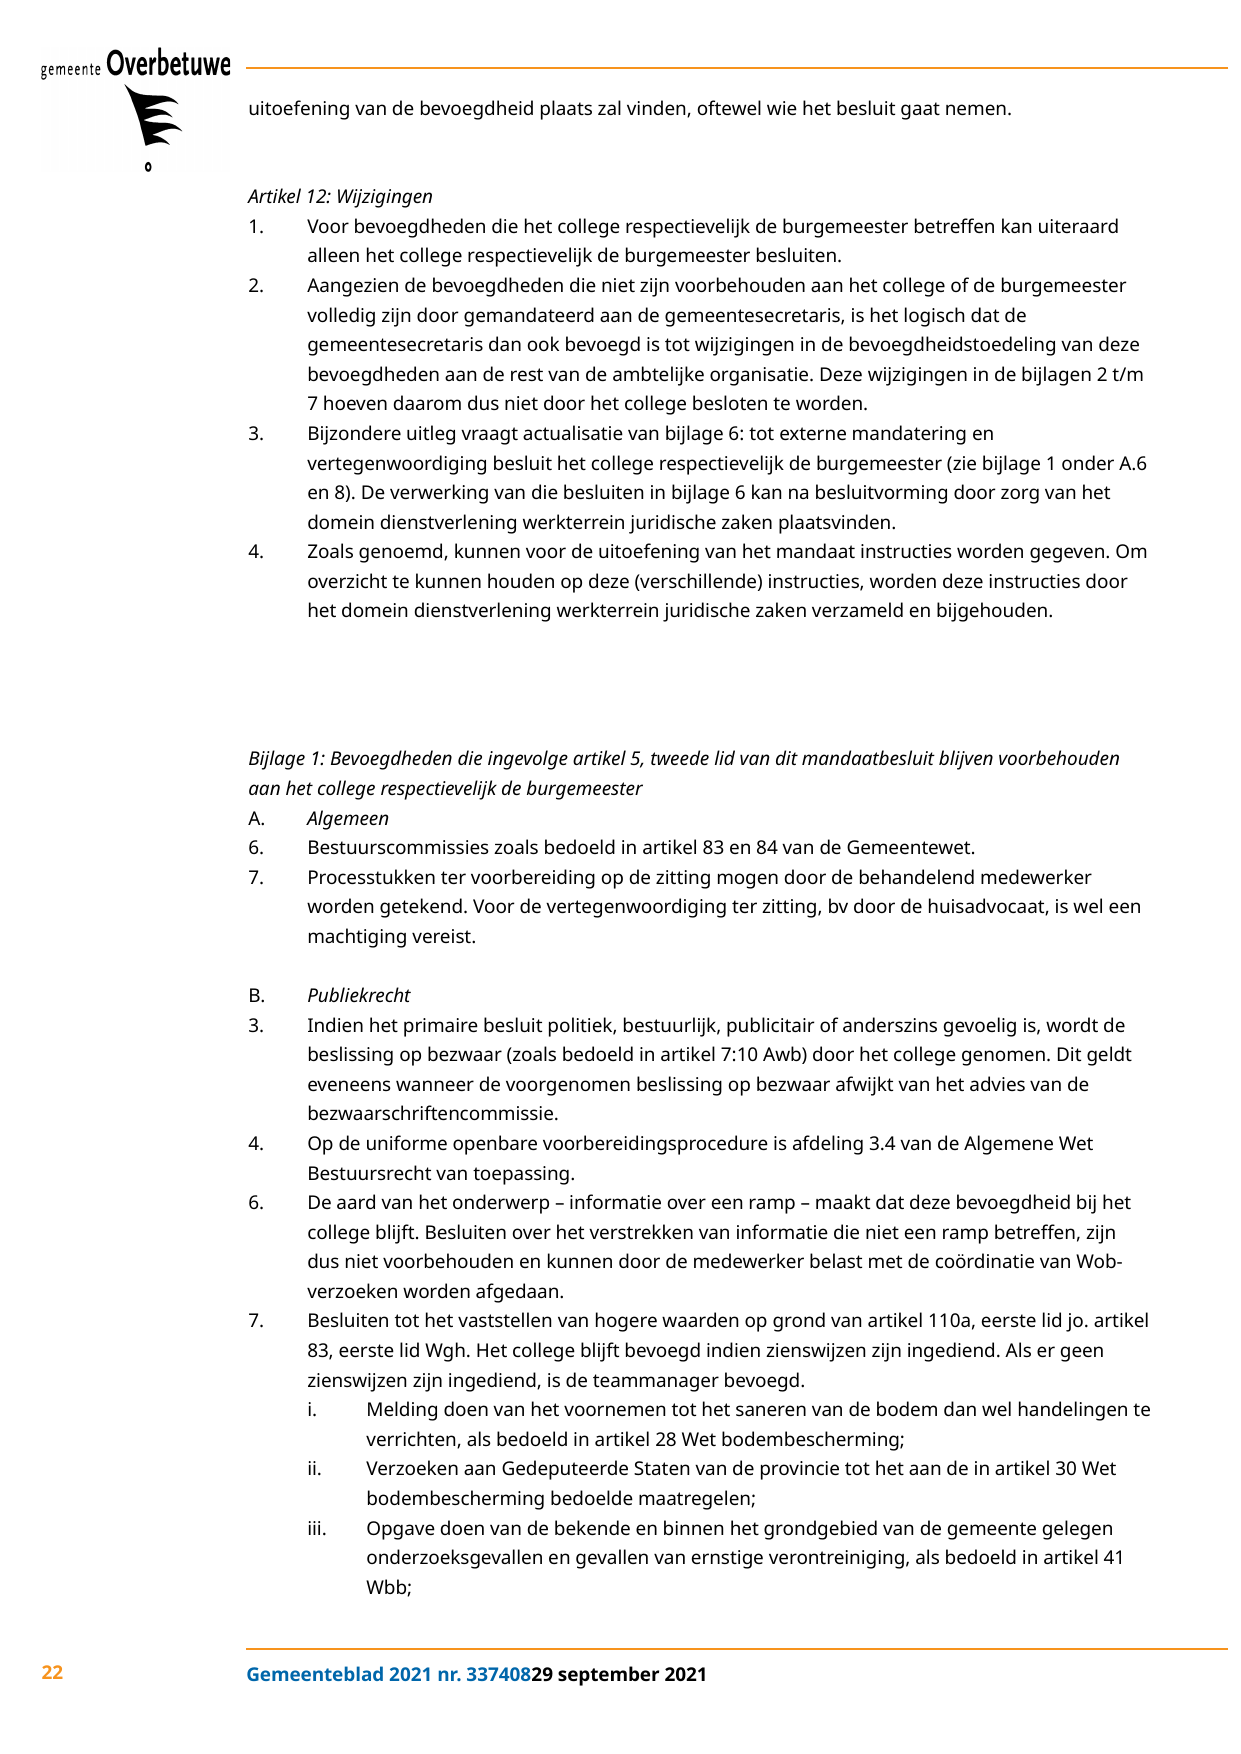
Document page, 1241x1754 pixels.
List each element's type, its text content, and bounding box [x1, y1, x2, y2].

list Besluiten tot het vaststellen van hogere waarden op grond van artikel 110a, eerste lid jo. artikel 83, eerste lid Wgh. Het college blijft bevoegd indien zienswijzen zijn ingediend. Als er geen zienswijzen zijn ingediend, is de teammanager bevoegd. [248, 1308, 1152, 1393]
list De aard van het onderwerp – informatie over een ramp – maakt dat deze bevoegdheid bij het college blijft. Besluiten over het verstrekken van informatie die niet een ramp betreffen, zijn dus niet voorbehouden en kunnen door de medewerker belast met de coördinatie van Wob-verzoeken worden afgedaan. [248, 1189, 1152, 1304]
list Bestuurscommissies zoals bedoeld in artikel 83 en 84 van de Gemeentewet. [248, 834, 1152, 860]
text Artikel 12: Wijzigingen [248, 183, 1152, 209]
list Bijzondere uitleg vraagt actualisatie van bijlage 6: tot externe mandatering en vertegenwoordiging besluit het college respectievelijk de burgemeester (zie bijlage 1 onder A.6 en 8). De verwerking van die besluiten in bijlage 6 kan na besluitvorming door zorg van het domein dienstverlening werkterrein juridische zaken plaatsvinden. [248, 420, 1152, 535]
text uitoefening van de bevoegdheid plaats zal vinden, oftewel wie het besluit gaat nemen. [248, 95, 1152, 121]
list Melding doen van het voornemen tot het saneren van de bodem dan wel handelingen te verrichten, als bedoeld in artikel 28 Wet bodembescherming; [307, 1396, 1152, 1452]
picture [41, 47, 231, 172]
list Voor bevoegdheden die het college respectievelijk de burgemeester betreffen kan uiteraard alleen het college respectievelijk de burgemeester besluiten. [248, 213, 1152, 268]
list Aangezien de bevoegdheden die niet zijn voorbehouden aan het college of de burgemeester volledig zijn door gemandateerd aan de gemeentesecretaris, is het logisch dat de gemeentesecretaris dan ook bevoegd is tot wijzigingen in de bevoegdheidstoedeling van deze bevoegdheden aan de rest van de ambtelijke organisatie. Deze wijzigingen in de bijlagen 2 t/m 7 hoeven daarom dus niet door het college besloten te worden. [248, 272, 1152, 416]
list Zoals genoemd, kunnen voor de uitoefening van het mandaat instructies worden gegeven. Om overzicht te kunnen houden op deze (verschillende) instructies, worden deze instructies door het domein dienstverlening werkterrein juridische zaken verzameld en bijgehouden. [248, 538, 1152, 623]
text Bijlage 1: Bevoegdheden die ingevolge artikel 5, tweede lid van dit mandaatbesluit blijven voorbehouden aan het college respectievelijk de burgemeester [248, 746, 1152, 801]
list Opgave doen van de bekende en binnen het grondgebied van de gemeente gelegen onderzoeksgevallen en gevallen van ernstige verontreiniging, als bedoeld in artikel 41 Wbb; [307, 1515, 1152, 1600]
list Algemeen [248, 805, 1152, 831]
list Op de uniforme openbare voorbereidingsprocedure is afdeling 3.4 van de Algemene Wet Bestuursrecht van toepassing. [248, 1130, 1152, 1186]
list Publiekrecht [248, 982, 1152, 1008]
list Indien het primaire besluit politiek, bestuurlijk, publicitair of anderszins gevoelig is, wordt de beslissing op bezwaar (zoals bedoeld in artikel 7:10 Awb) door het college genomen. Dit geldt eveneens wanneer de voorgenomen beslissing op bezwaar afwijkt van het advies van de bezwaarschriftencommissie. [248, 1012, 1152, 1126]
list Processtukken ter voorbereiding op de zitting mogen door de behandelend medewerker worden getekend. Voor de vertegenwoordiging ter zitting, bv door de huisadvocaat, is wel een machtiging vereist. [248, 864, 1152, 949]
list Verzoeken aan Gedeputeerde Staten van de provincie tot het aan de in artikel 30 Wet bodembescherming bedoelde maatregelen; [307, 1456, 1152, 1511]
